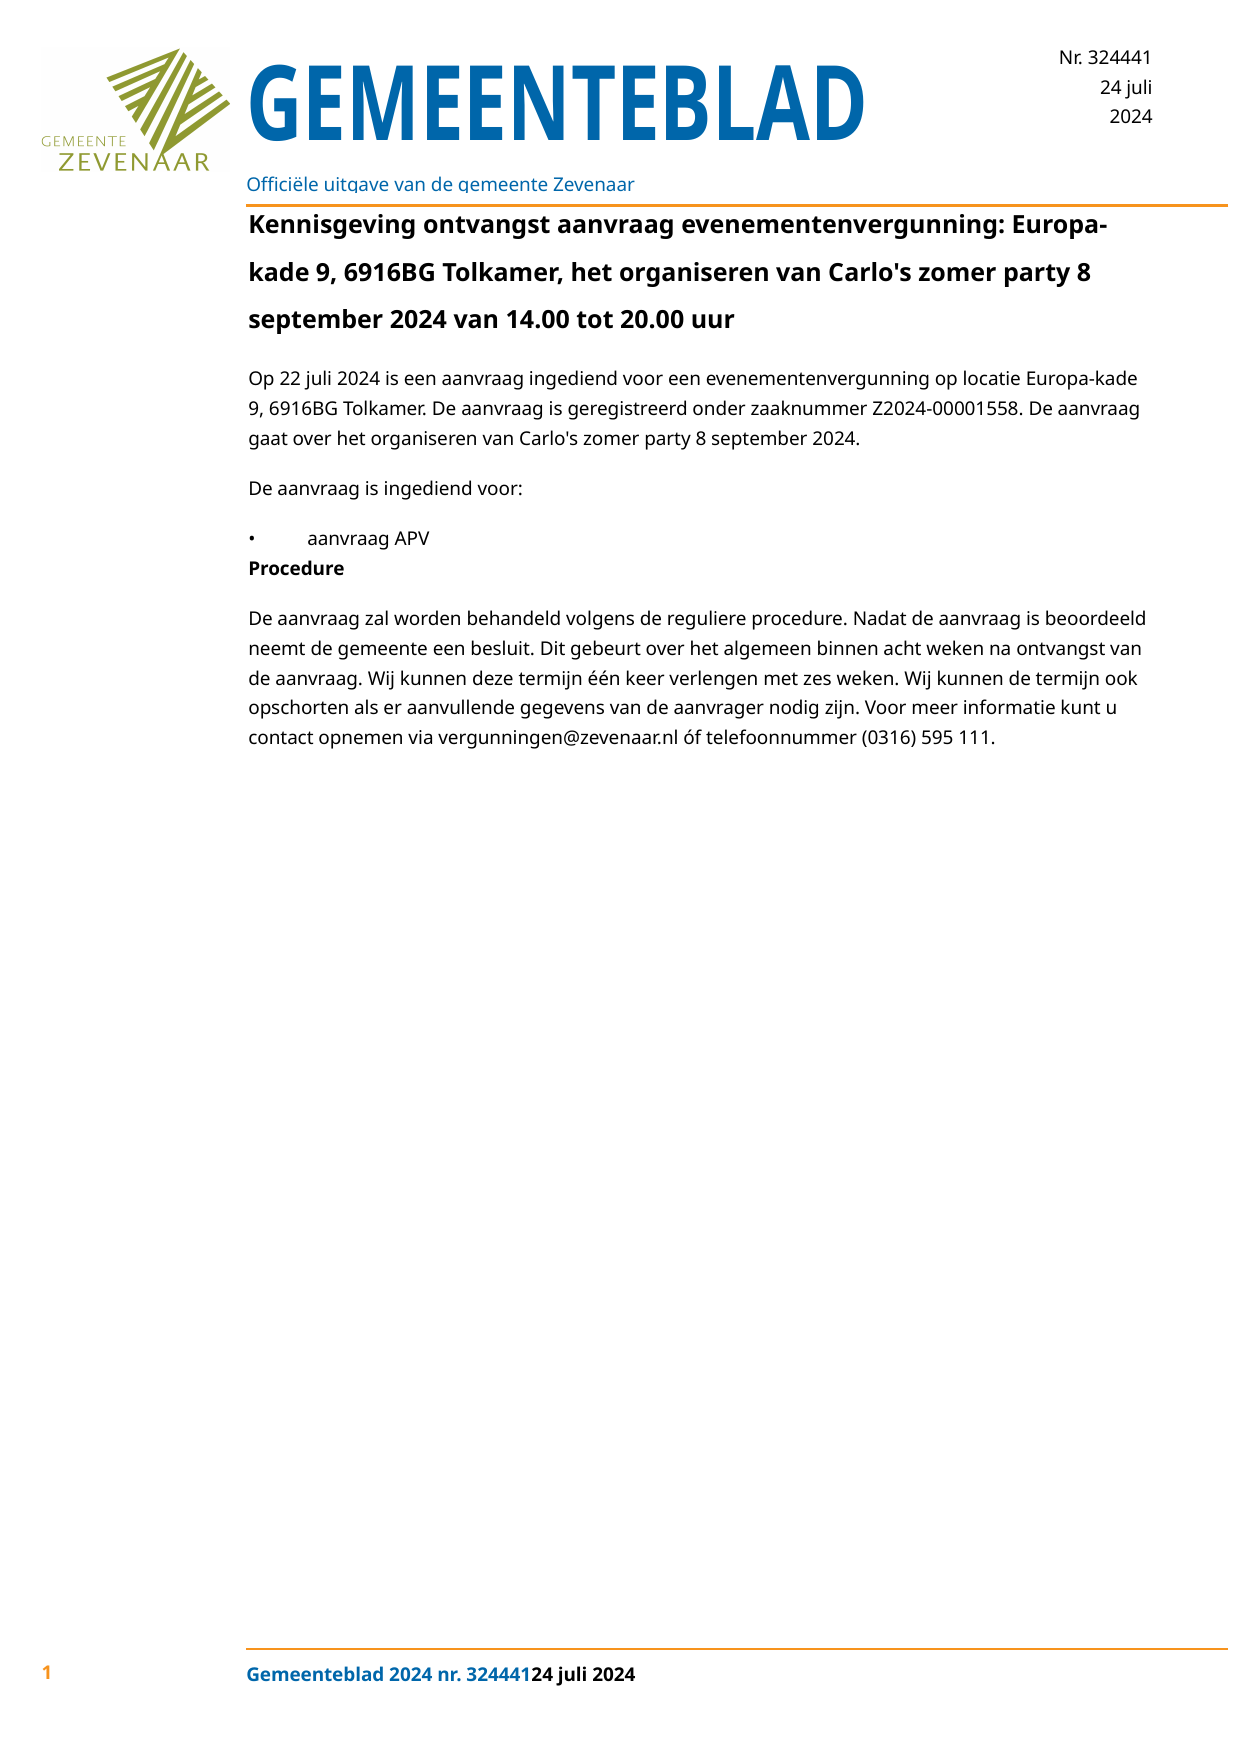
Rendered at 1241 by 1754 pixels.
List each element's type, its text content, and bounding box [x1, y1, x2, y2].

text Procedure [248, 555, 1152, 581]
text De aanvraag is ingediend voor: [248, 475, 1152, 501]
text Op 22 juli 2024 is een aanvraag ingediend voor een evenementenvergunning op locatie Europa-kade 9, 6916BG Tolkamer. De aanvraag is geregistreerd onder zaaknummer Z2024-00001558. De aanvraag gaat over het organiseren van Carlo's zomer party 8 september 2024. [248, 366, 1152, 450]
list aanvraag APV [248, 526, 1152, 551]
picture [41, 47, 231, 172]
text De aanvraag zal worden behandeld volgens de reguliere procedure. Nadat de aanvraag is beoordeeld neemt de gemeente een besluit. Dit gebeurt over het algemeen binnen acht weken na ontvangst van de aanvraag. Wij kunnen deze termijn één keer verlengen met zes weken. Wij kunnen de termijn ook opschorten als er aanvullende gegevens van de aanvrager nodig zijn. Voor meer informatie kunt u contact opnemen via vergunningen@zevenaar.nl óf telefoonnummer (0316) 595 111. [248, 606, 1152, 749]
text Kennisgeving ontvangst aanvraag evenementenvergunning: Europa-kade 9, 6916BG Tolkamer, het organiseren van Carlo's zomer party 8 september 2024 van 14.00 tot 20.00 uur [248, 207, 1152, 336]
